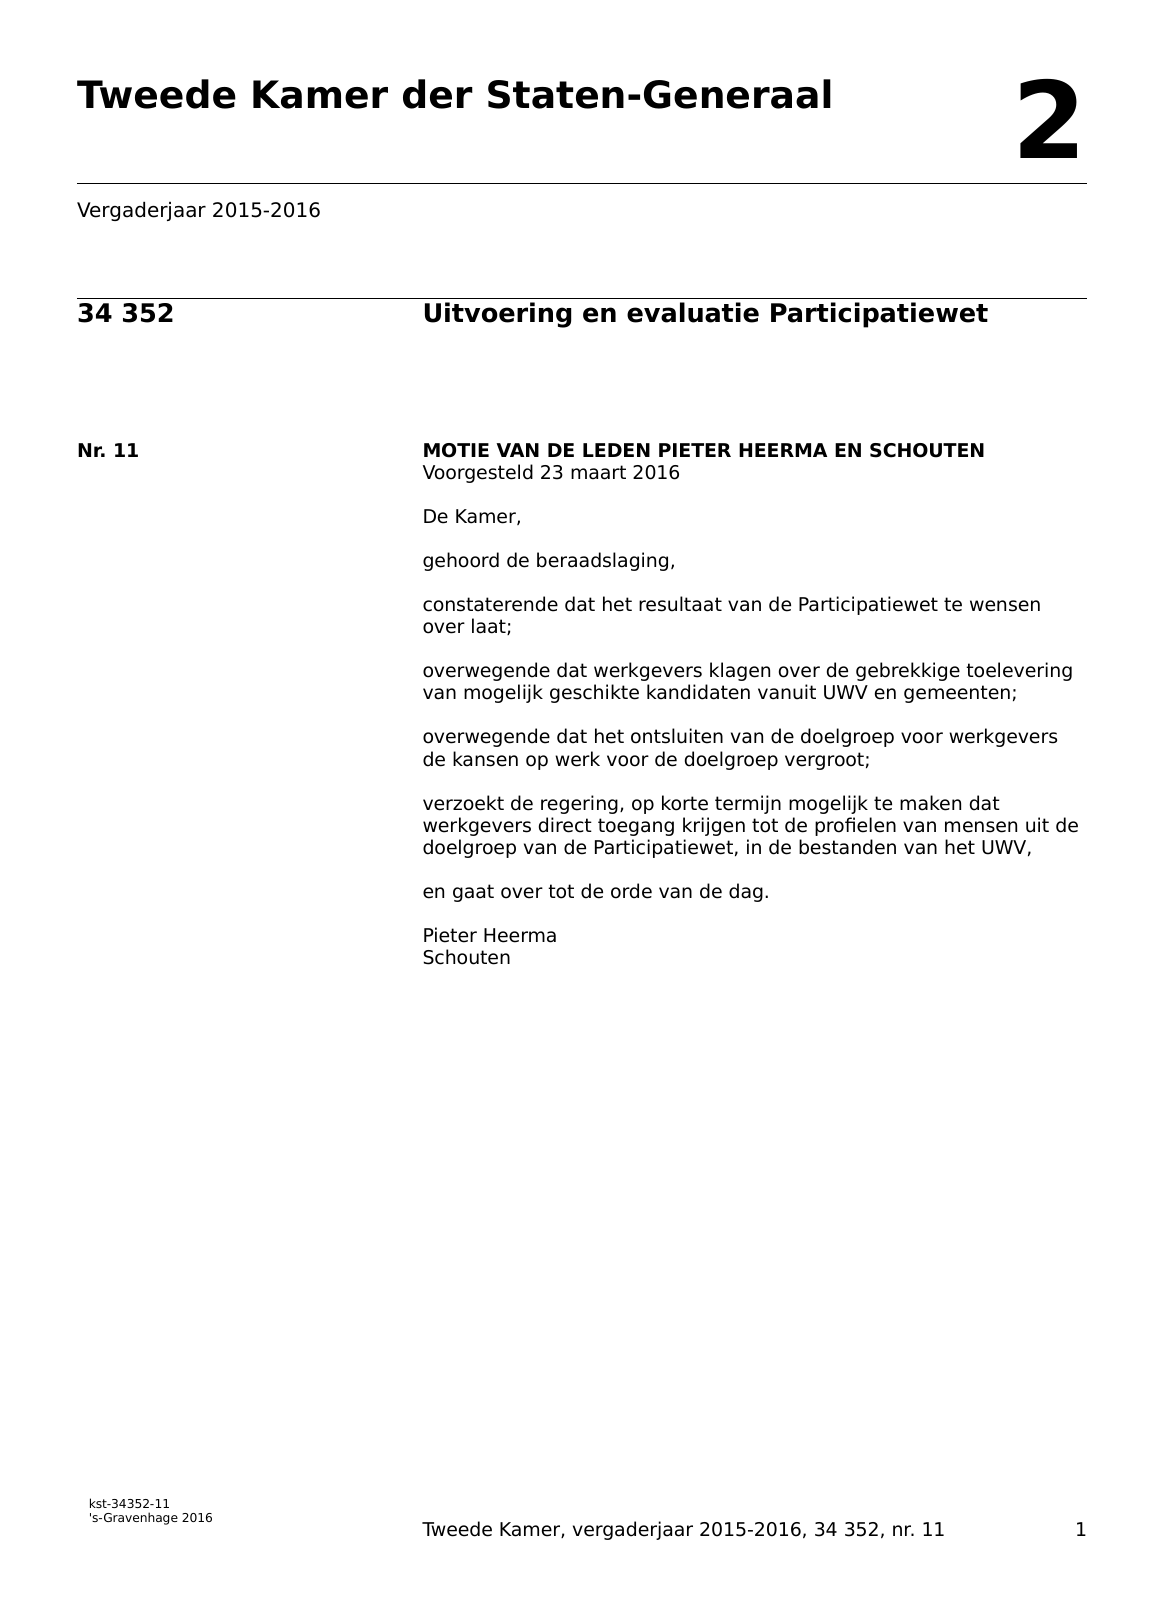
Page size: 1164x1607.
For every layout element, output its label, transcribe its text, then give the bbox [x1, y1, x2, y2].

subtitle Nr. 11 MOTIE VAN DE LEDEN PIETER HEERMA EN SCHOUTEN [77, 440, 1087, 462]
text Voorgesteld 23 maart 2016 [422, 462, 1087, 484]
text gehoord de beraadslaging, [422, 550, 1087, 572]
text kst-34352-11 [88, 1497, 323, 1511]
table_header Tweede Kamer der Staten-Generaal [77, 59, 886, 183]
text overwegende dat het ontsluiten van de doelgroep voor werkgevers de kansen op werk voor de doelgroep vergroot; [422, 726, 1087, 770]
text en gaat over tot de orde van de dag. [422, 881, 1087, 903]
text constaterende dat het resultaat van de Participatiewet te wensen over laat; [422, 594, 1087, 638]
text verzoekt de regering, op korte termijn mogelijk te maken dat werkgevers direct toegang krijgen tot de profielen van mensen uit de doelgroep van de Participatiewet, in de bestanden van het UWV, [422, 793, 1087, 858]
text Pieter Heerma [422, 925, 1087, 947]
table_cell Vergaderjaar 2015-2016 [77, 184, 1087, 298]
text Schouten [422, 947, 1087, 969]
subtitle 34 352 Uitvoering en evaluatie Participatiewet [77, 299, 1087, 329]
text overwegende dat werkgevers klagen over de gebrekkige toelevering van mogelijk geschikte kandidaten vanuit UWV en gemeenten; [422, 660, 1087, 704]
text 's-Gravenhage 2016 [88, 1511, 323, 1525]
text De Kamer, [422, 506, 1087, 528]
table_header 2 [886, 59, 1087, 183]
